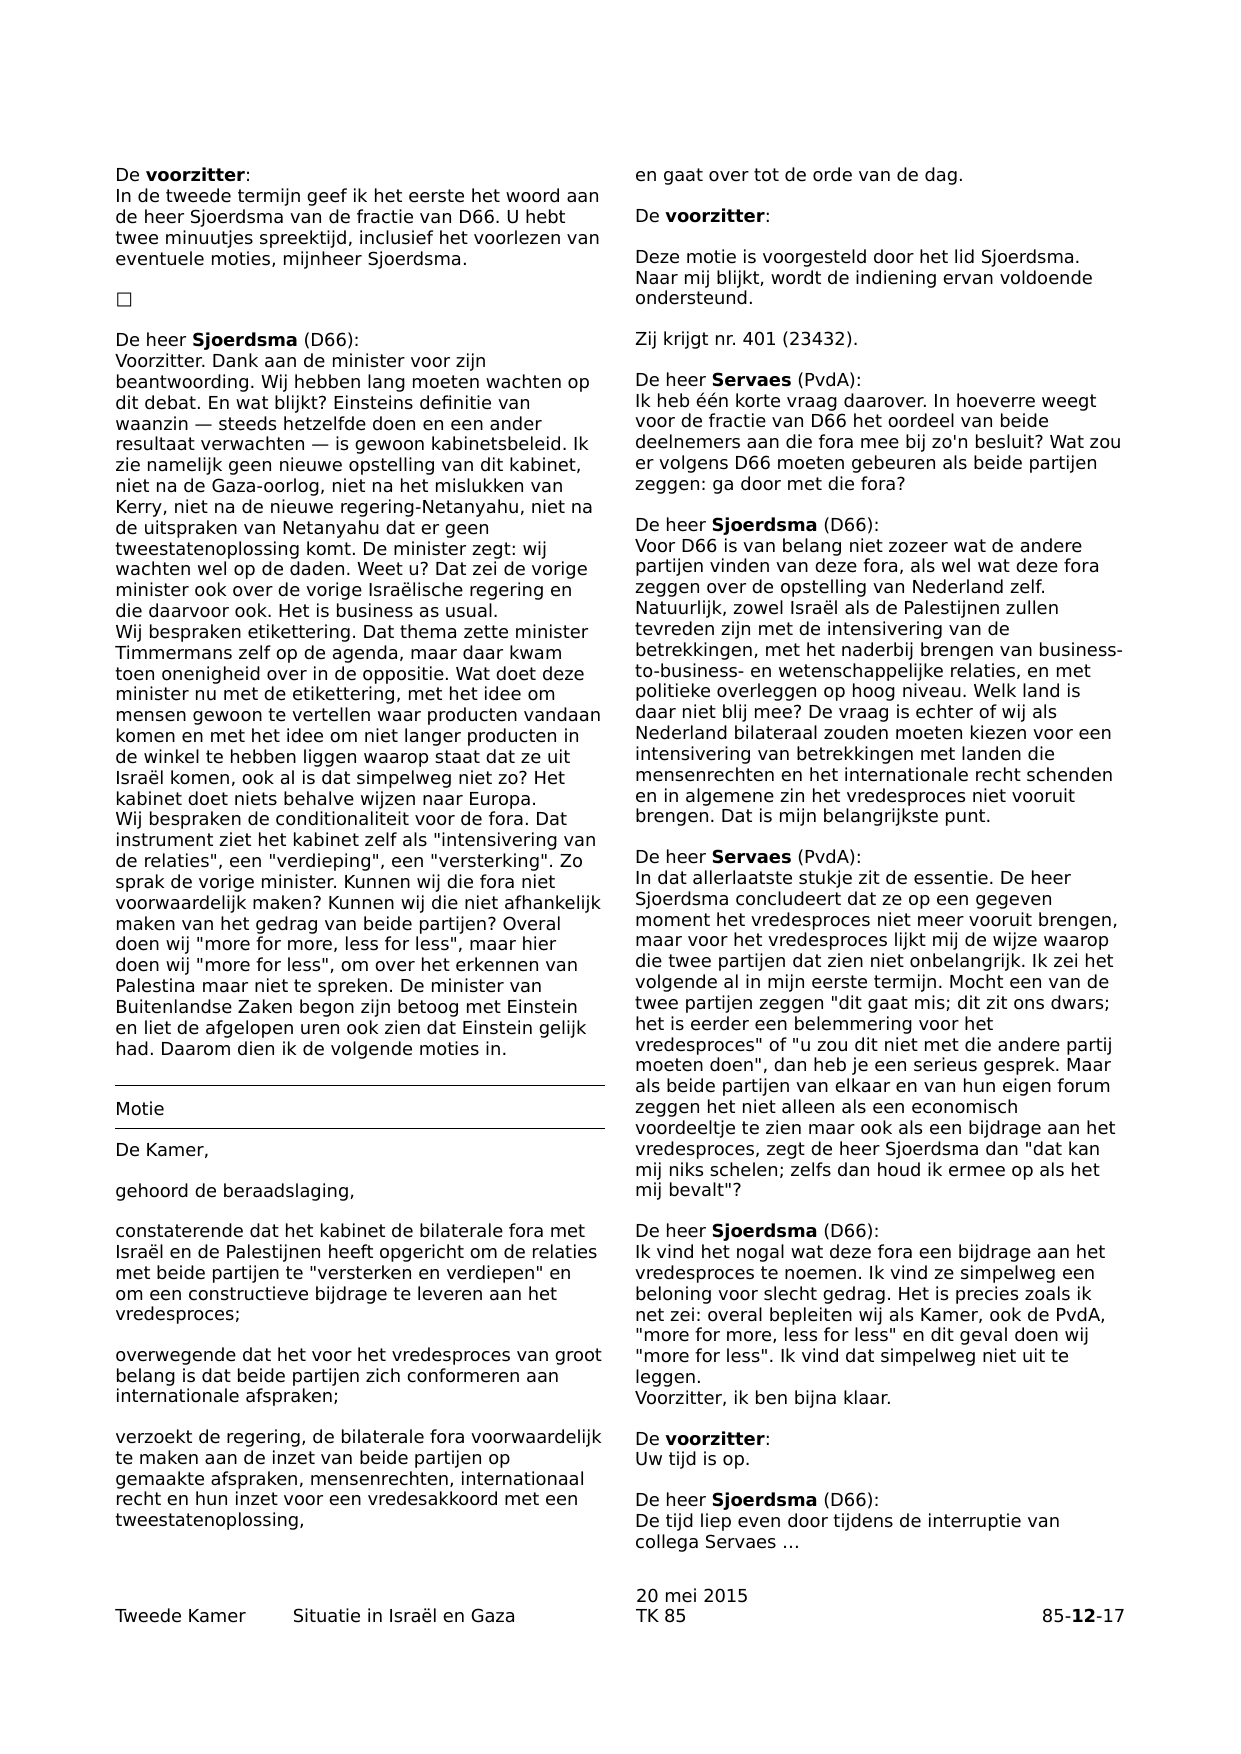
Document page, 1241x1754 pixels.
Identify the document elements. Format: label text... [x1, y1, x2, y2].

text De heer Sjoerdsma (D66): [635, 1490, 1125, 1511]
text De tijd liep even door tijdens de interruptie van collega Servaes … [635, 1511, 1125, 1552]
text overwegende dat het voor het vredesproces van groot belang is dat beide partijen zich conformeren aan internationale afspraken; [115, 1345, 605, 1407]
text Voorzitter. Dank aan de minister voor zijn beantwoording. Wij hebben lang moeten wachten op dit debat. En wat blijkt? Einsteins definitie van waanzin — steeds hetzelfde doen en een ander resultaat verwachten — is gewoon kabinetsbeleid. Ik zie namelijk geen nieuwe opstelling van dit kabinet, niet na de Gaza-oorlog, niet na het mislukken van Kerry, niet na de nieuwe regering-Netanyahu, niet na de uitspraken van Netanyahu dat er geen tweestatenoplossing komt. De minister zegt: wij wachten wel op de daden. Weet u? Dat zei de vorige minister ook over de vorige Israëlische regering en die daarvoor ook. Het is business as usual. [115, 351, 605, 622]
text Wij bespraken de conditionaliteit voor de fora. Dat instrument ziet het kabinet zelf als "intensivering van de relaties", een "verdieping", een "versterking". Zo sprak de vorige minister. Kunnen wij die fora niet voorwaardelijk maken? Kunnen wij die niet afhankelijk maken van het gedrag van beide partijen? Overal doen wij "more for more, less for less", maar hier doen wij "more for less", om over het erkennen van Palestina maar niet te spreken. De minister van Buitenlandse Zaken begon zijn betoog met Einstein en liet de afgelopen uren ook zien dat Einstein gelijk had. Daarom dien ik de volgende moties in. [115, 809, 605, 1059]
text ⬜ [115, 289, 605, 310]
text en gaat over tot de orde van de dag. [635, 165, 1125, 186]
text Motie [115, 1099, 605, 1120]
text gehoord de beraadslaging, [115, 1181, 605, 1201]
text In de tweede termijn geef ik het eerste het woord aan de heer Sjoerdsma van de fractie van D66. U hebt twee minuutjes spreektijd, inclusief het voorlezen van eventuele moties, mijnheer Sjoerdsma. [115, 186, 605, 269]
text Ik vind het nogal wat deze fora een bijdrage aan het vredesproces te noemen. Ik vind ze simpelweg een beloning voor slecht gedrag. Het is precies zoals ik net zei: overal bepleiten wij als Kamer, ook de PvdA, "more for more, less for less" en dit geval doen wij "more for less". Ik vind dat simpelweg niet uit te leggen. [635, 1242, 1125, 1388]
text De heer Sjoerdsma (D66): [635, 514, 1125, 535]
text In dat allerlaatste stukje zit de essentie. De heer Sjoerdsma concludeert dat ze op een gegeven moment het vredesproces niet meer vooruit brengen, maar voor het vredesproces lijkt mij de wijze waarop die twee partijen dat zien niet onbelangrijk. Ik zei het volgende al in mijn eerste termijn. Mocht een van de twee partijen zeggen "dit gaat mis; dit zit ons dwars; het is eerder een belemmering voor het vredesproces" of "u zou dit niet met die andere partij moeten doen", dan heb je een serieus gesprek. Maar als beide partijen van elkaar en van hun eigen forum zeggen het niet alleen als een economisch voordeeltje te zien maar ook als een bijdrage aan het vredesproces, zegt de heer Sjoerdsma dan "dat kan mij niks schelen; zelfs dan houd ik ermee op als het mij bevalt"? [635, 868, 1125, 1201]
text De voorzitter: [115, 165, 605, 186]
text De heer Sjoerdsma (D66): [115, 330, 605, 351]
text De heer Servaes (PvdA): [635, 847, 1125, 868]
text Deze motie is voorgesteld door het lid Sjoerdsma. Naar mij blijkt, wordt de indiening ervan voldoende ondersteund. [635, 247, 1125, 309]
text verzoekt de regering, de bilaterale fora voorwaardelijk te maken aan de inzet van beide partijen op gemaakte afspraken, mensenrechten, internationaal recht en hun inzet voor een vredesakkoord met een tweestatenoplossing, [115, 1427, 605, 1531]
text Ik heb één korte vraag daarover. In hoeverre weegt voor de fractie van D66 het oordeel van beide deelnemers aan die fora mee bij zo'n besluit? Wat zou er volgens D66 moeten gebeuren als beide partijen zeggen: ga door met die fora? [635, 390, 1125, 494]
text constaterende dat het kabinet de bilaterale fora met Israël en de Palestijnen heeft opgericht om de relaties met beide partijen te "versterken en verdiepen" en om een constructieve bijdrage te leveren aan het vredesproces; [115, 1221, 605, 1325]
text Wij bespraken etikettering. Dat thema zette minister Timmermans zelf op de agenda, maar daar kwam toen onenigheid over in de oppositie. Wat doet deze minister nu met de etikettering, met het idee om mensen gewoon te vertellen waar producten vandaan komen en met het idee om niet langer producten in de winkel te hebben liggen waarop staat dat ze uit Israël komen, ook al is dat simpelweg niet zo? Het kabinet doet niets behalve wijzen naar Europa. [115, 622, 605, 809]
text De heer Servaes (PvdA): [635, 370, 1125, 390]
text De voorzitter: [635, 1428, 1125, 1449]
text De Kamer, [115, 1140, 605, 1161]
text De voorzitter: [635, 206, 1125, 227]
text Voorzitter, ik ben bijna klaar. [635, 1388, 1125, 1408]
text De heer Sjoerdsma (D66): [635, 1221, 1125, 1242]
text Zij krijgt nr. 401 (23432). [635, 329, 1125, 350]
text Uw tijd is op. [635, 1449, 1125, 1470]
text Voor D66 is van belang niet zozeer wat de andere partijen vinden van deze fora, als wel wat deze fora zeggen over de opstelling van Nederland zelf. Natuurlijk, zowel Israël als de Palestijnen zullen tevreden zijn met de intensivering van de betrekkingen, met het naderbij brengen van business-to-business- en wetenschappelijke relaties, en met politieke overleggen op hoog niveau. Welk land is daar niet blij mee? De vraag is echter of wij als Nederland bilateraal zouden moeten kiezen voor een intensivering van betrekkingen met landen die mensenrechten en het internationale recht schenden en in algemene zin het vredesproces niet vooruit brengen. Dat is mijn belangrijkste punt. [635, 535, 1125, 827]
